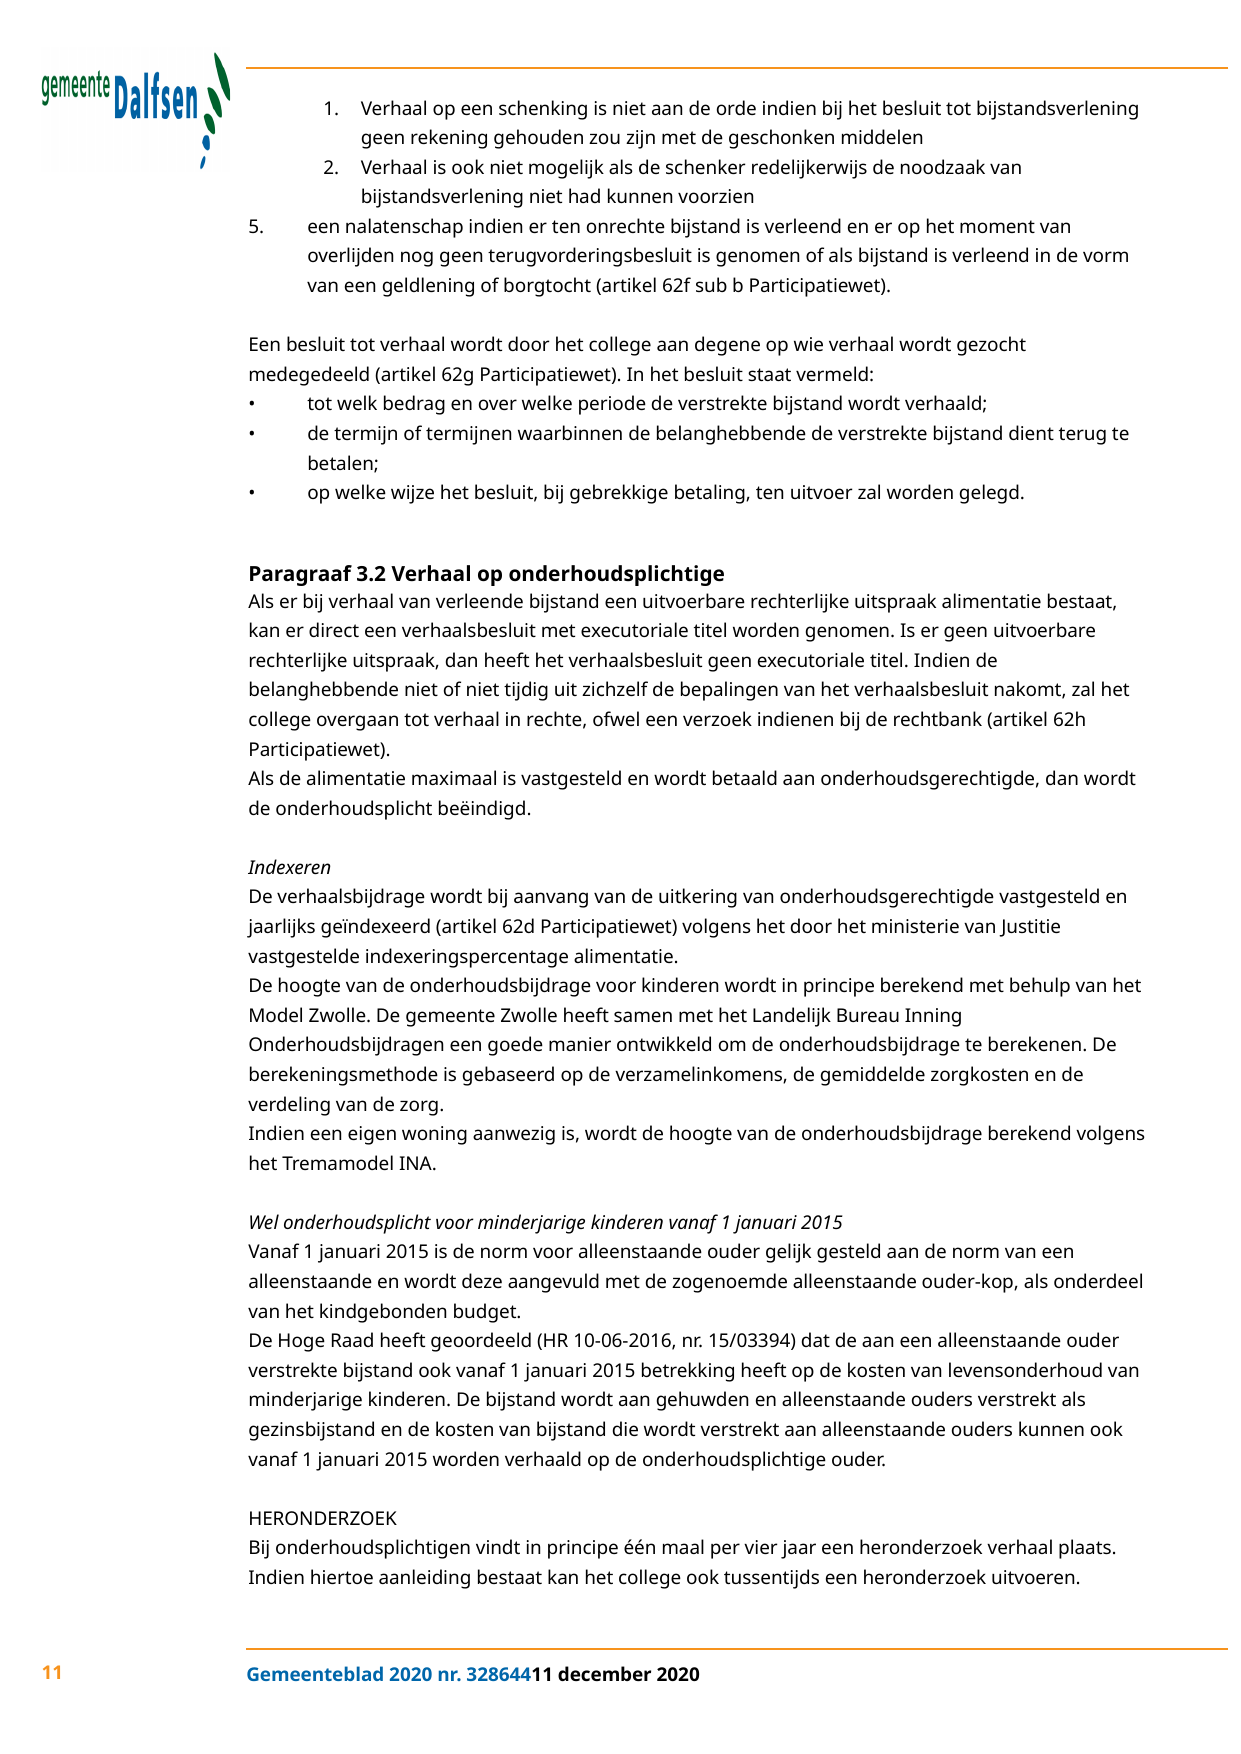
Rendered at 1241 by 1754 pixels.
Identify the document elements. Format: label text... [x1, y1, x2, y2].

list Verhaal op een schenking is niet aan de orde indien bij het besluit tot bijstandsverlening geen rekening gehouden zou zijn met de geschonken middelen [323, 95, 1152, 150]
text HERONDERZOEK [248, 1505, 1152, 1531]
picture [41, 47, 231, 172]
text De Hoge Raad heeft geoordeeld (HR 10-06-2016, nr. 15/03394) dat de aan een alleenstaande ouder verstrekte bijstand ook vanaf 1 januari 2015 betrekking heeft op de kosten van levensonderhoud van minderjarige kinderen. De bijstand wordt aan gehuwden en alleenstaande ouders verstrekt als gezinsbijstand en de kosten van bijstand die wordt verstrekt aan alleenstaande ouders kunnen ook vanaf 1 januari 2015 worden verhaald op de onderhoudsplichtige ouder. [248, 1327, 1152, 1471]
text Een besluit tot verhaal wordt door het college aan degene op wie verhaal wordt gezocht medegedeeld (artikel 62g Participatiewet). In het besluit staat vermeld: [248, 331, 1152, 387]
text De hoogte van de onderhoudsbijdrage voor kinderen wordt in principe berekend met behulp van het Model Zwolle. De gemeente Zwolle heeft samen met het Landelijk Bureau Inning Onderhoudsbijdragen een goede manier ontwikkeld om de onderhoudsbijdrage te berekenen. De berekeningsmethode is gebaseerd op de verzamelinkomens, de gemiddelde zorgkosten en de verdeling van de zorg. [248, 972, 1152, 1116]
text Vanaf 1 januari 2015 is de norm voor alleenstaande ouder gelijk gesteld aan de norm van een alleenstaande en wordt deze aangevuld met de zogenoemde alleenstaande ouder-kop, als onderdeel van het kindgebonden budget. [248, 1239, 1152, 1323]
list op welke wijze het besluit, bij gebrekkige betaling, ten uitvoer zal worden gelegd. [248, 479, 1152, 505]
text Als de alimentatie maximaal is vastgesteld en wordt betaald aan onderhoudsgerechtigde, dan wordt de onderhoudsplicht beëindigd. [248, 765, 1152, 821]
text Bij onderhoudsplichtigen vindt in principe één maal per vier jaar een heronderzoek verhaal plaats. Indien hiertoe aanleiding bestaat kan het college ook tussentijds een heronderzoek uitvoeren. [248, 1534, 1152, 1590]
list de termijn of termijnen waarbinnen de belanghebbende de verstrekte bijstand dient terug te betalen; [248, 420, 1152, 476]
text Als er bij verhaal van verleende bijstand een uitvoerbare rechterlijke uitspraak alimentatie bestaat, kan er direct een verhaalsbesluit met executoriale titel worden genomen. Is er geen uitvoerbare rechterlijke uitspraak, dan heeft het verhaalsbesluit geen executoriale titel. Indien de belanghebbende niet of niet tijdig uit zichzelf de bepalingen van het verhaalsbesluit nakomt, zal het college overgaan tot verhaal in rechte, ofwel een verzoek indienen bij de rechtbank (artikel 62h Participatiewet). [248, 588, 1152, 761]
text Paragraaf 3.2 Verhaal op onderhoudsplichtige [248, 559, 1152, 588]
list Verhaal is ook niet mogelijk als de schenker redelijkerwijs de noodzaak van bijstandsverlening niet had kunnen voorzien [323, 154, 1152, 209]
text Wel onderhoudsplicht voor minderjarige kinderen vanaf 1 januari 2015 [248, 1209, 1152, 1235]
list een nalatenschap indien er ten onrechte bijstand is verleend en er op het moment van overlijden nog geen terugvorderingsbesluit is genomen of als bijstand is verleend in de vorm van een geldlening of borgtocht (artikel 62f sub b Participatiewet). [248, 213, 1152, 298]
text De verhaalsbijdrage wordt bij aanvang van de uitkering van onderhoudsgerechtigde vastgesteld en jaarlijks geïndexeerd (artikel 62d Participatiewet) volgens het door het ministerie van Justitie vastgestelde indexeringspercentage alimentatie. [248, 884, 1152, 968]
text Indien een eigen woning aanwezig is, wordt de hoogte van de onderhoudsbijdrage berekend volgens het Tremamodel INA. [248, 1120, 1152, 1176]
text Indexeren [248, 854, 1152, 880]
list tot welk bedrag en over welke periode de verstrekte bijstand wordt verhaald; [248, 391, 1152, 416]
